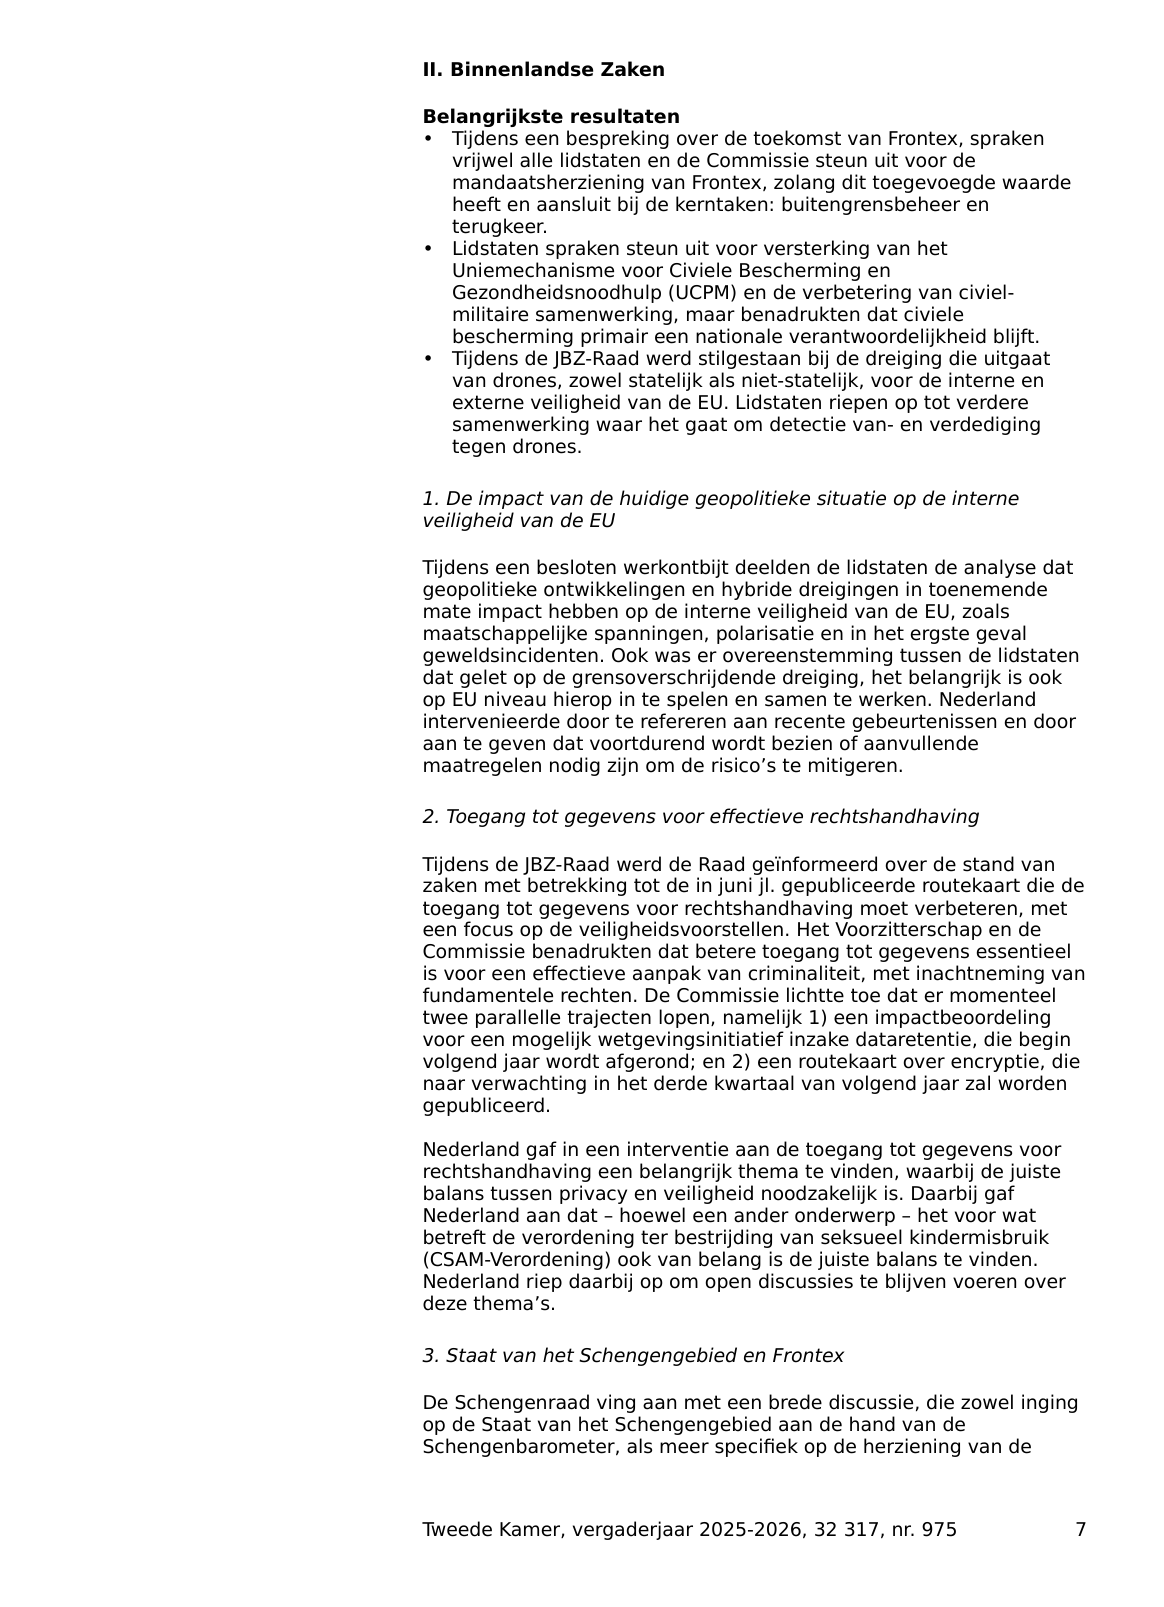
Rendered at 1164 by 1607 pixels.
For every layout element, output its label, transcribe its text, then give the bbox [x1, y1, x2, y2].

text • Lidstaten spraken steun uit voor versterking van het Uniemechanisme voor Civiele Bescherming en Gezondheidsnoodhulp (UCPM) en de verbetering van civiel-militaire samenwerking, maar benadrukten dat civiele bescherming primair een nationale verantwoordelijkheid blijft. [422, 238, 1087, 348]
subtitle II. Binnenlandse Zaken [422, 59, 1087, 81]
subtitle Belangrijkste resultaten [422, 106, 1087, 128]
text Nederland gaf in een interventie aan de toegang tot gegevens voor rechtshandhaving een belangrijk thema te vinden, waarbij de juiste balans tussen privacy en veiligheid noodzakelijk is. Daarbij gaf Nederland aan dat – hoewel een ander onderwerp – het voor wat betreft de verordening ter bestrijding van seksueel kindermisbruik (CSAM-Verordening) ook van belang is de juiste balans te vinden. Nederland riep daarbij op om open discussies te blijven voeren over deze thema’s. [422, 1139, 1087, 1315]
text De Schengenraad ving aan met een brede discussie, die zowel inging op de Staat van het Schengengebied aan de hand van de Schengenbarometer, als meer specifiek op de herziening van de [422, 1392, 1087, 1458]
subtitle 1. De impact van de huidige geopolitieke situatie op de interne veiligheid van de EU [422, 488, 1087, 532]
subtitle 2. Toegang tot gegevens voor effectieve rechtshandhaving [422, 806, 1087, 828]
text • Tijdens een bespreking over de toekomst van Frontex, spraken vrijwel alle lidstaten en de Commissie steun uit voor de mandaatsherziening van Frontex, zolang dit toegevoegde waarde heeft en aansluit bij de kerntaken: buitengrensbeheer en terugkeer. [422, 128, 1087, 238]
text Tijdens de JBZ-Raad werd de Raad geïnformeerd over de stand van zaken met betrekking tot de in juni jl. gepubliceerde routekaart die de toegang tot gegevens voor rechtshandhaving moet verbeteren, met een focus op de veiligheidsvoorstellen. Het Voorzitterschap en de Commissie benadrukten dat betere toegang tot gegevens essentieel is voor een effectieve aanpak van criminaliteit, met inachtneming van fundamentele rechten. De Commissie lichtte toe dat er momenteel twee parallelle trajecten lopen, namelijk 1) een impactbeoordeling voor een mogelijk wetgevingsinitiatief inzake dataretentie, die begin volgend jaar wordt afgerond; en 2) een routekaart over encryptie, die naar verwachting in het derde kwartaal van volgend jaar zal worden gepubliceerd. [422, 853, 1087, 1117]
text • Tijdens de JBZ-Raad werd stilgestaan bij de dreiging die uitgaat van drones, zowel statelijk als niet-statelijk, voor de interne en externe veiligheid van de EU. Lidstaten riepen op tot verdere samenwerking waar het gaat om detectie van- en verdediging tegen drones. [422, 348, 1087, 458]
subtitle 3. Staat van het Schengengebied en Frontex [422, 1345, 1087, 1367]
text Tijdens een besloten werkontbijt deelden de lidstaten de analyse dat geopolitieke ontwikkelingen en hybride dreigingen in toenemende mate impact hebben op de interne veiligheid van de EU, zoals maatschappelijke spanningen, polarisatie en in het ergste geval geweldsincidenten. Ook was er overeenstemming tussen de lidstaten dat gelet op de grensoverschrijdende dreiging, het belangrijk is ook op EU niveau hierop in te spelen en samen te werken. Nederland intervenieerde door te refereren aan recente gebeurtenissen en door aan te geven dat voortdurend wordt bezien of aanvullende maatregelen nodig zijn om de risico’s te mitigeren. [422, 557, 1087, 776]
